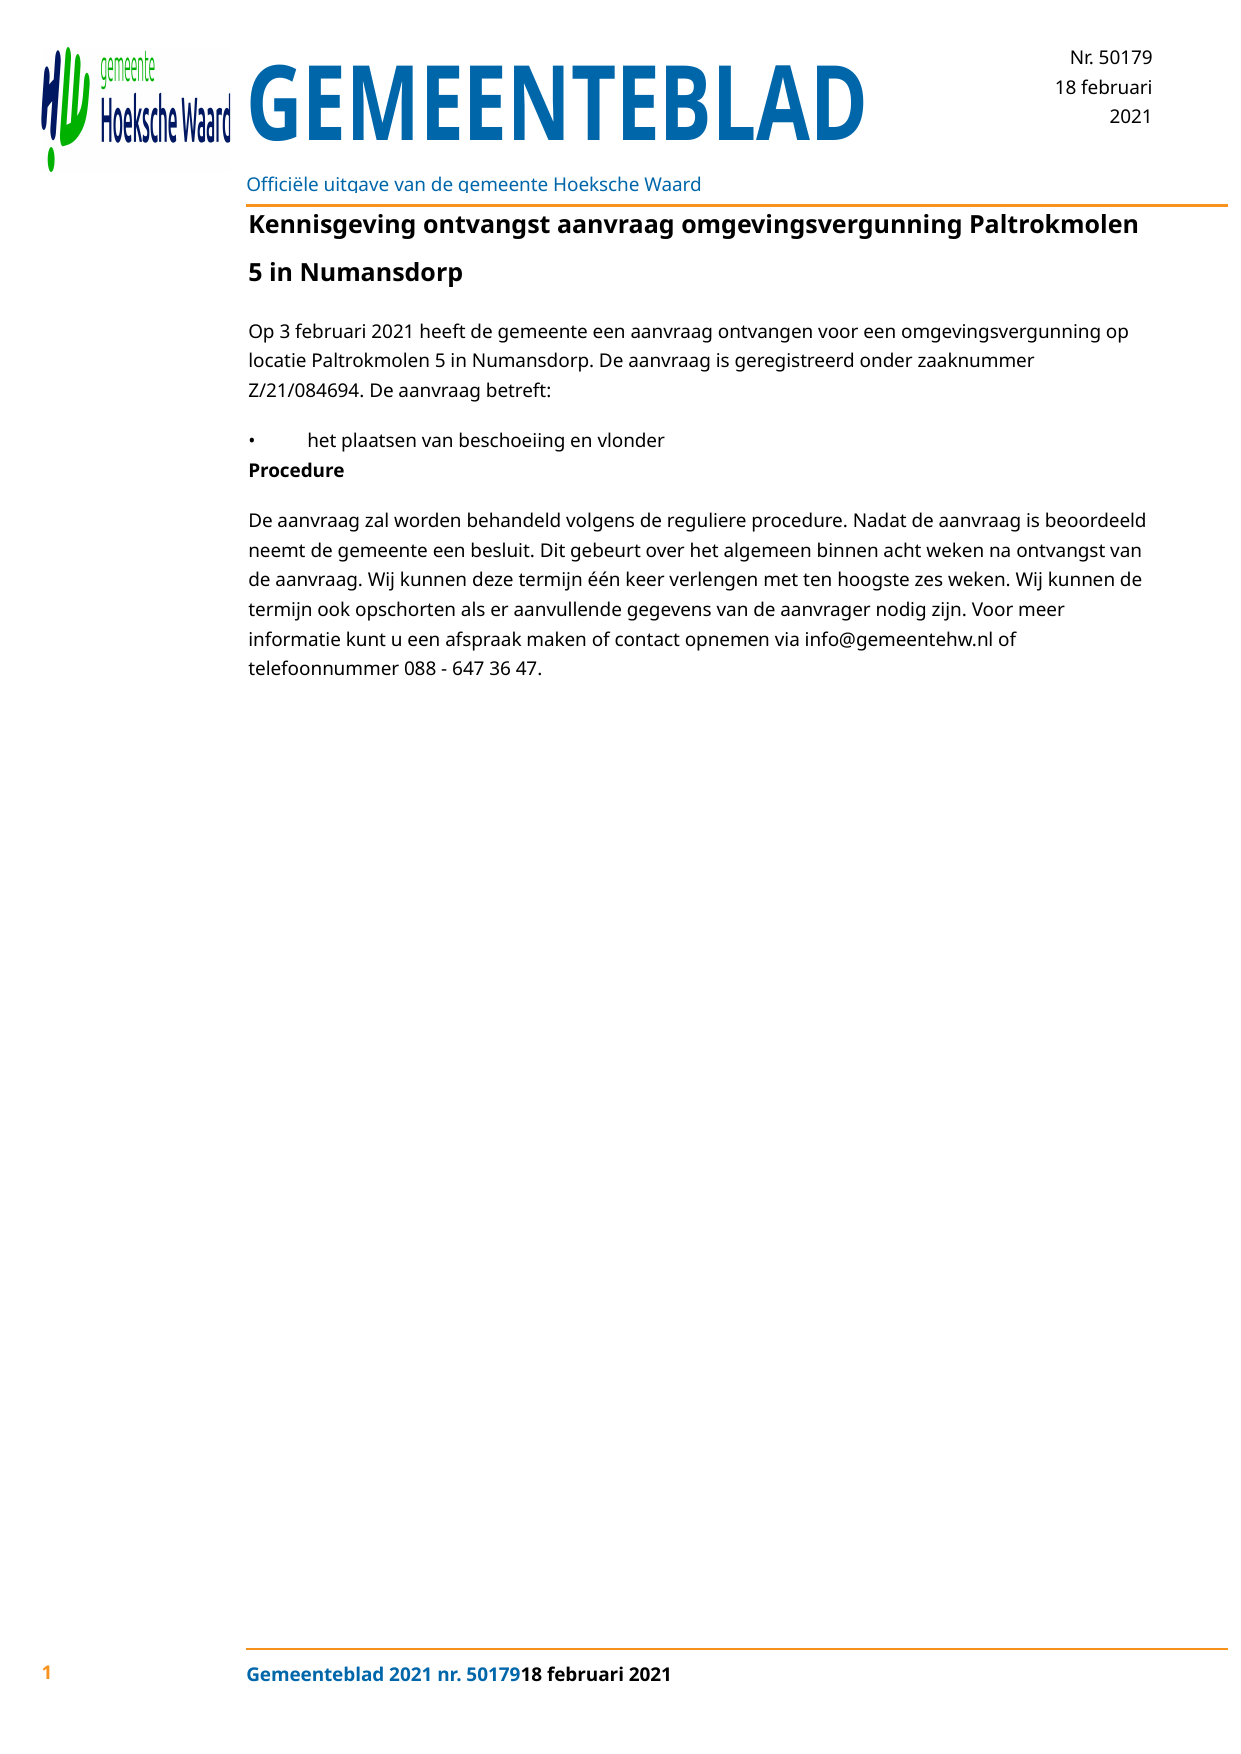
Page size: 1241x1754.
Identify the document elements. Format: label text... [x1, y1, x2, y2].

text Kennisgeving ontvangst aanvraag omgevingsvergunning Paltrokmolen 5 in Numansdorp [248, 207, 1152, 288]
picture [41, 47, 231, 172]
text De aanvraag zal worden behandeld volgens de reguliere procedure. Nadat de aanvraag is beoordeeld neemt de gemeente een besluit. Dit gebeurt over het algemeen binnen acht weken na ontvangst van de aanvraag. Wij kunnen deze termijn één keer verlengen met ten hoogste zes weken. Wij kunnen de termijn ook opschorten als er aanvullende gegevens van de aanvrager nodig zijn. Voor meer informatie kunt u een afspraak maken of contact opnemen via info@gemeentehw.nl of telefoonnummer 088 - 647 36 47. [248, 507, 1152, 681]
text Op 3 februari 2021 heeft de gemeente een aanvraag ontvangen voor een omgevingsvergunning op locatie Paltrokmolen 5 in Numansdorp. De aanvraag is geregistreerd onder zaaknummer Z/21/084694. De aanvraag betreft: [248, 318, 1152, 403]
text Procedure [248, 457, 1152, 483]
list het plaatsen van beschoeiing en vlonder [248, 427, 1152, 453]
